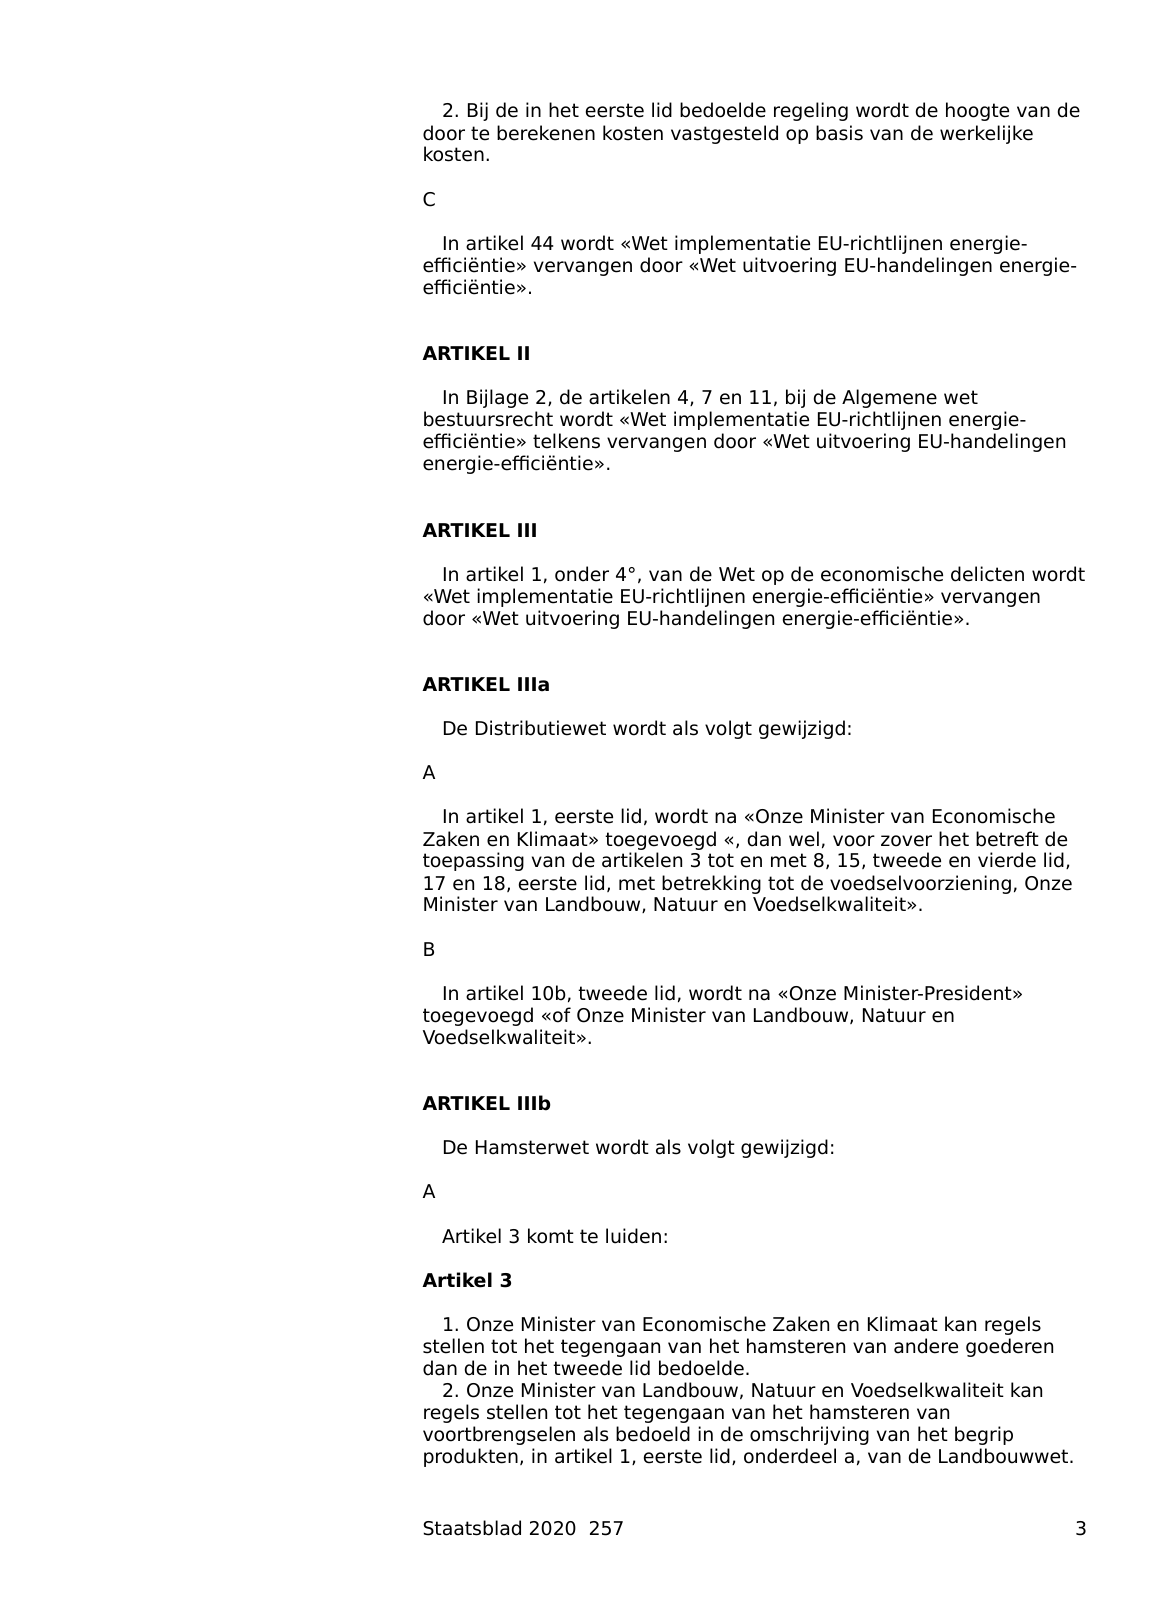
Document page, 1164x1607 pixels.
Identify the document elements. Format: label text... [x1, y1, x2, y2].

text In artikel 44 wordt «Wet implementatie EU-richtlijnen energie-efficiëntie» vervangen door «Wet uitvoering EU-handelingen energie-efficiëntie». [422, 233, 1087, 299]
text 2. Onze Minister van Landbouw, Natuur en Voedselkwaliteit kan regels stellen tot het tegengaan van het hamsteren van voortbrengselen als bedoeld in de omschrijving van het begrip produkten, in artikel 1, eerste lid, onderdeel a, van de Landbouwwet. [422, 1380, 1087, 1468]
text In Bijlage 2, de artikelen 4, 7 en 11, bij de Algemene wet bestuursrecht wordt «Wet implementatie EU-richtlijnen energie-efficiëntie» telkens vervangen door «Wet uitvoering EU-handelingen energie-efficiëntie». [422, 387, 1087, 475]
subtitle ARTIKEL IIIb [422, 1093, 1087, 1115]
text B [422, 938, 1087, 961]
text A [422, 1181, 1087, 1203]
text 2. Bij de in het eerste lid bedoelde regeling wordt de hoogte van de door te berekenen kosten vastgesteld op basis van de werkelijke kosten. [422, 100, 1087, 166]
text A [422, 762, 1087, 784]
subtitle ARTIKEL II [422, 343, 1087, 365]
text C [422, 188, 1087, 211]
text De Distributiewet wordt als volgt gewijzigd: [422, 718, 1087, 740]
text In artikel 10b, tweede lid, wordt na «Onze Minister-President» toegevoegd «of Onze Minister van Landbouw, Natuur en Voedselkwaliteit». [422, 983, 1087, 1049]
subtitle ARTIKEL IIIa [422, 674, 1087, 696]
text Artikel 3 komt te luiden: [422, 1226, 1087, 1247]
text In artikel 1, onder 4°, van de Wet op de economische delicten wordt «Wet implementatie EU-richtlijnen energie-efficiëntie» vervangen door «Wet uitvoering EU-handelingen energie-efficiëntie». [422, 564, 1087, 629]
text De Hamsterwet wordt als volgt gewijzigd: [422, 1137, 1087, 1159]
subtitle ARTIKEL III [422, 519, 1087, 541]
text In artikel 1, eerste lid, wordt na «Onze Minister van Economische Zaken en Klimaat» toegevoegd «, dan wel, voor zover het betreft de toepassing van de artikelen 3 tot en met 8, 15, tweede en vierde lid, 17 en 18, eerste lid, met betrekking tot de voedselvoorziening, Onze Minister van Landbouw, Natuur en Voedselkwaliteit». [422, 806, 1087, 916]
subtitle Artikel 3 [422, 1270, 1087, 1292]
text 1. Onze Minister van Economische Zaken en Klimaat kan regels stellen tot het tegengaan van het hamsteren van andere goederen dan de in het tweede lid bedoelde. [422, 1314, 1087, 1380]
